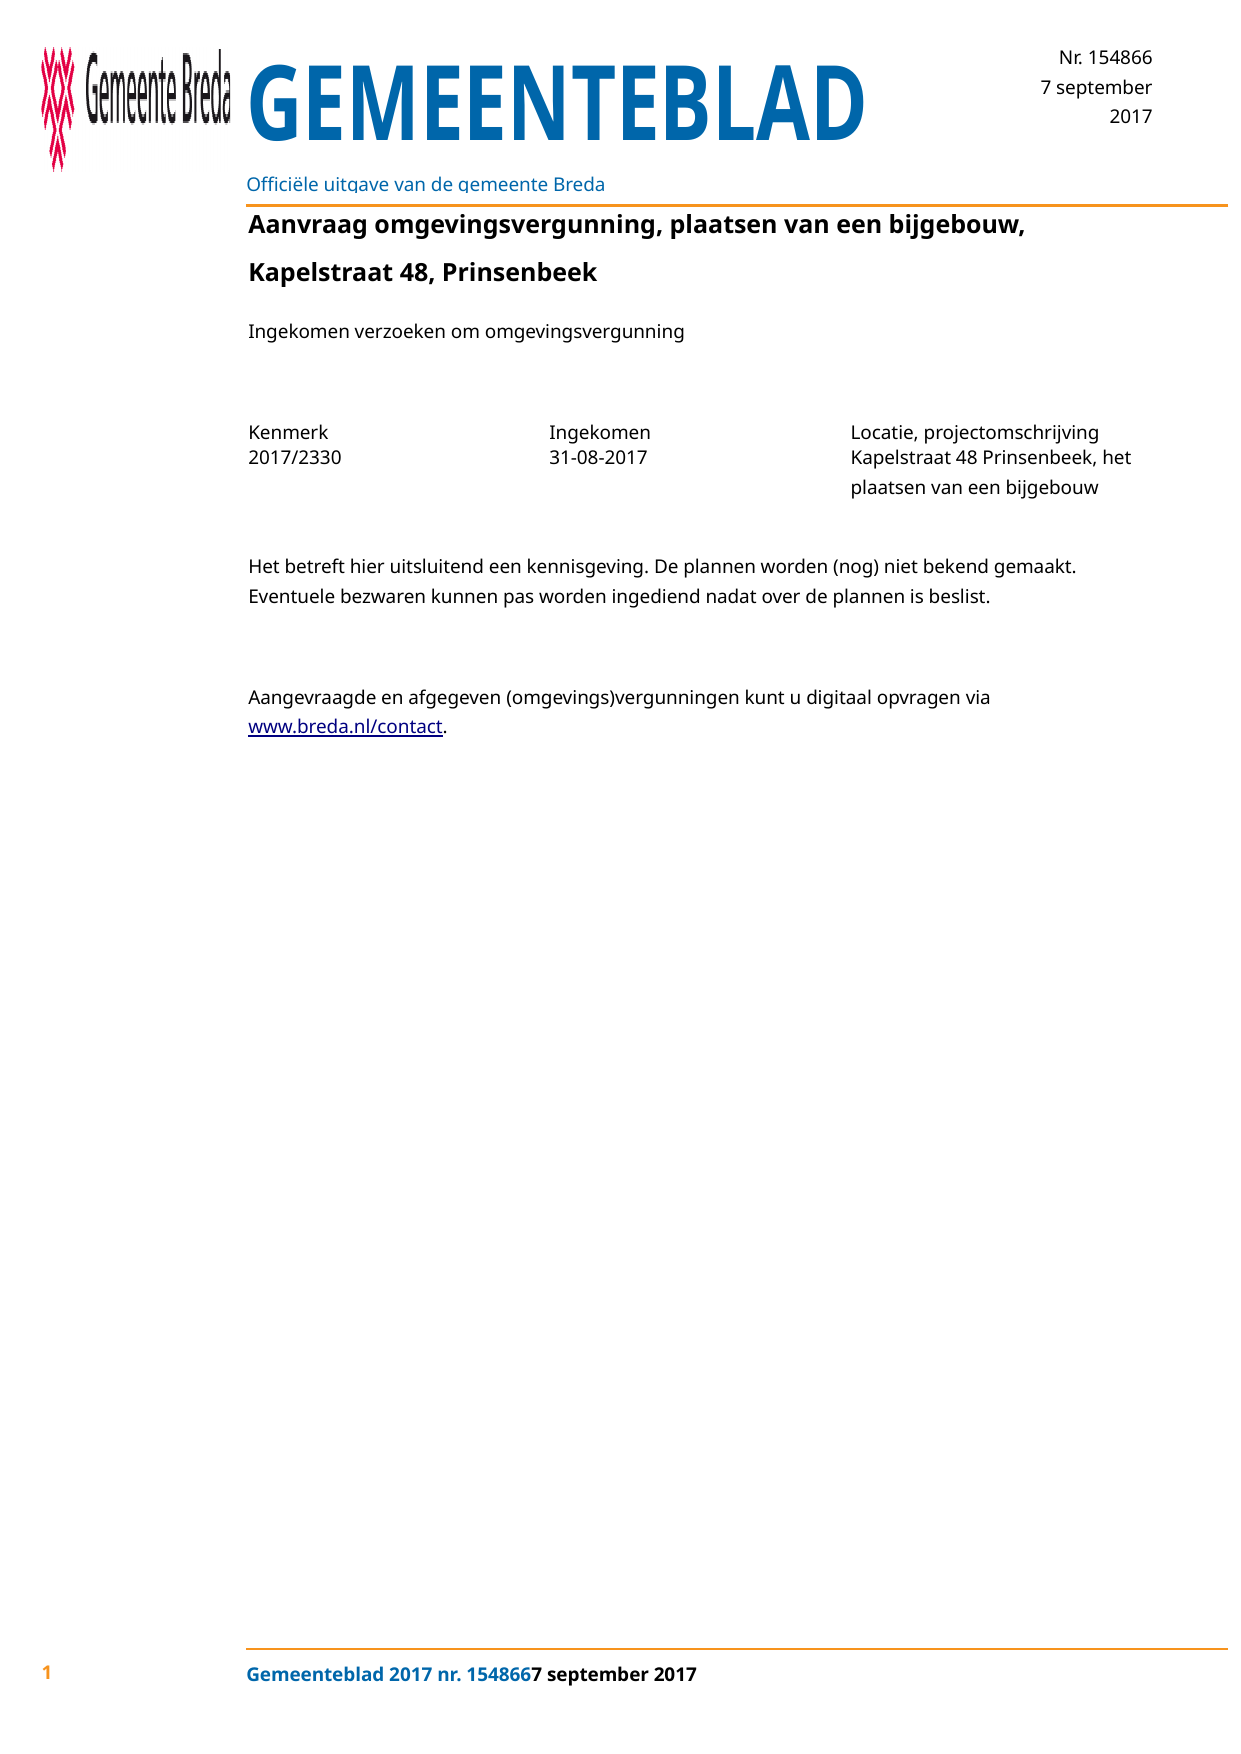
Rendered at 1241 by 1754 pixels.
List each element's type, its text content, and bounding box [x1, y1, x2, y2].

text Aangevraagde en afgegeven (omgevings)vergunningen kunt u digitaal opvragen via www.breda.nl/contact. [248, 684, 1152, 739]
text Het betreft hier uitsluitend een kennisgeving. De plannen worden (nog) niet bekend gemaakt. Eventuele bezwaren kunnen pas worden ingediend nadat over de plannen is beslist. [248, 553, 1152, 609]
table_header Ingekomen [549, 419, 850, 444]
text Aanvraag omgevingsvergunning, plaatsen van een bijgebouw, Kapelstraat 48, Prinsenbeek [248, 207, 1152, 288]
table_cell 31-08-2017 [549, 445, 850, 500]
table_cell 2017/2330 [248, 445, 549, 500]
table_header Locatie, projectomschrijving [850, 419, 1152, 444]
table_cell Kapelstraat 48 Prinsenbeek, het plaatsen van een bijgebouw [850, 445, 1152, 500]
table_header Kenmerk [248, 419, 549, 444]
picture [41, 47, 231, 172]
text Ingekomen verzoeken om omgevingsvergunning [248, 318, 1152, 344]
